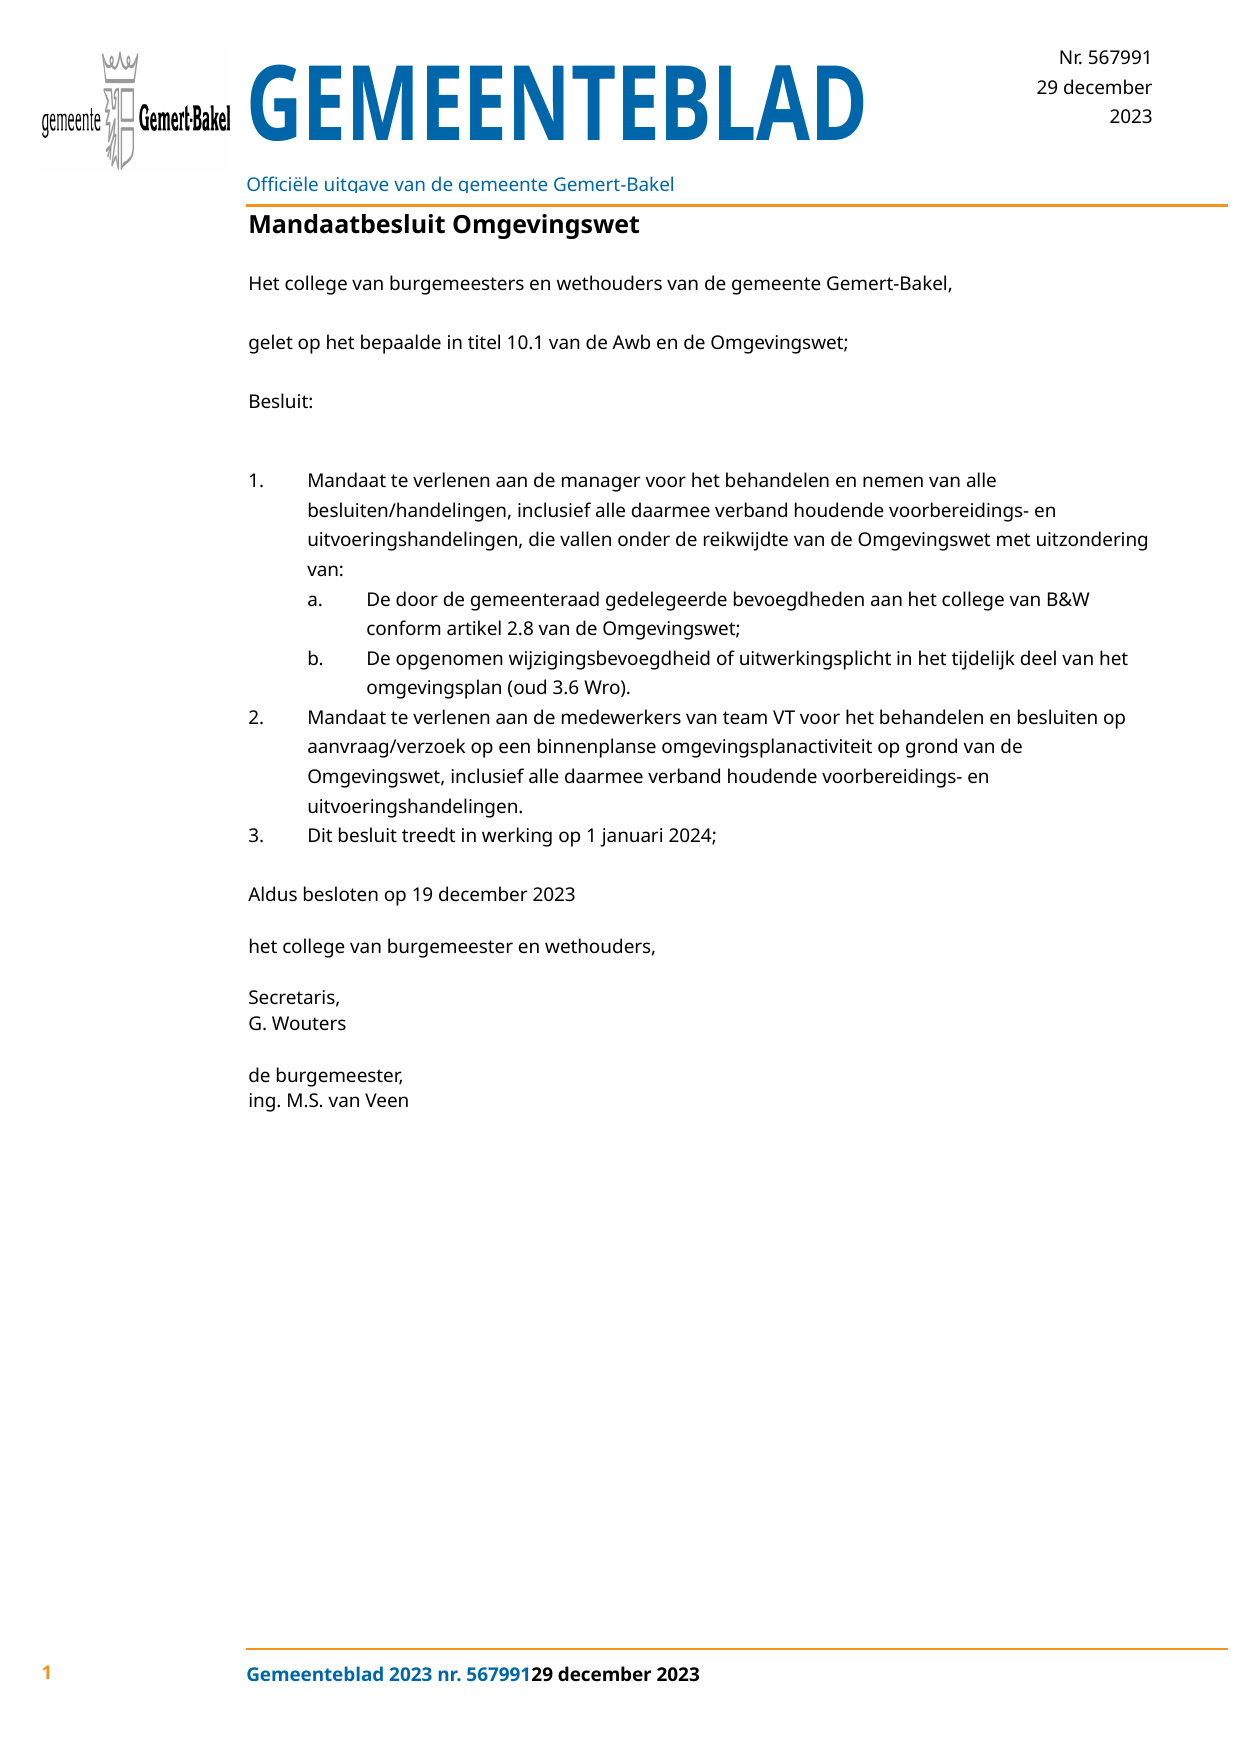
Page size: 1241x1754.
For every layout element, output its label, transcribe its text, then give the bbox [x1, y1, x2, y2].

text gelet op het bepaalde in titel 10.1 van de Awb en de Omgevingswet; [248, 329, 1152, 355]
text de burgemeester, [248, 1062, 1152, 1087]
text Het college van burgemeesters en wethouders van de gemeente Gemert-Bakel, [248, 270, 1152, 296]
list Mandaat te verlenen aan de manager voor het behandelen en nemen van alle besluiten/handelingen, inclusief alle daarmee verband houdende voorbereidings- en uitvoeringshandelingen, die vallen onder de reikwijdte van de Omgevingswet met uitzondering van: [248, 467, 1152, 582]
list Mandaat te verlenen aan de medewerkers van team VT voor het behandelen en besluiten op aanvraag/verzoek op een binnenplanse omgevingsplanactiviteit op grond van de Omgevingswet, inclusief alle daarmee verband houdende voorbereidings- en uitvoeringshandelingen. [248, 704, 1152, 819]
text het college van burgemeester en wethouders, [248, 933, 1152, 959]
text Mandaatbesluit Omgevingswet [248, 207, 1152, 241]
text Besluit: [248, 389, 1152, 414]
picture [41, 47, 231, 172]
list De door de gemeenteraad gedelegeerde bevoegdheden aan het college van B&W conform artikel 2.8 van de Omgevingswet; [307, 586, 1152, 641]
list Dit besluit treedt in werking op 1 januari 2024; [248, 822, 1152, 848]
text Aldus besloten op 19 december 2023 [248, 882, 1152, 907]
text ing. M.S. van Veen [248, 1087, 1152, 1113]
text Secretaris, [248, 984, 1152, 1010]
text G. Wouters [248, 1010, 1152, 1036]
list De opgenomen wijzigingsbevoegdheid of uitwerkingsplicht in het tijdelijk deel van het omgevingsplan (oud 3.6 Wro). [307, 645, 1152, 700]
